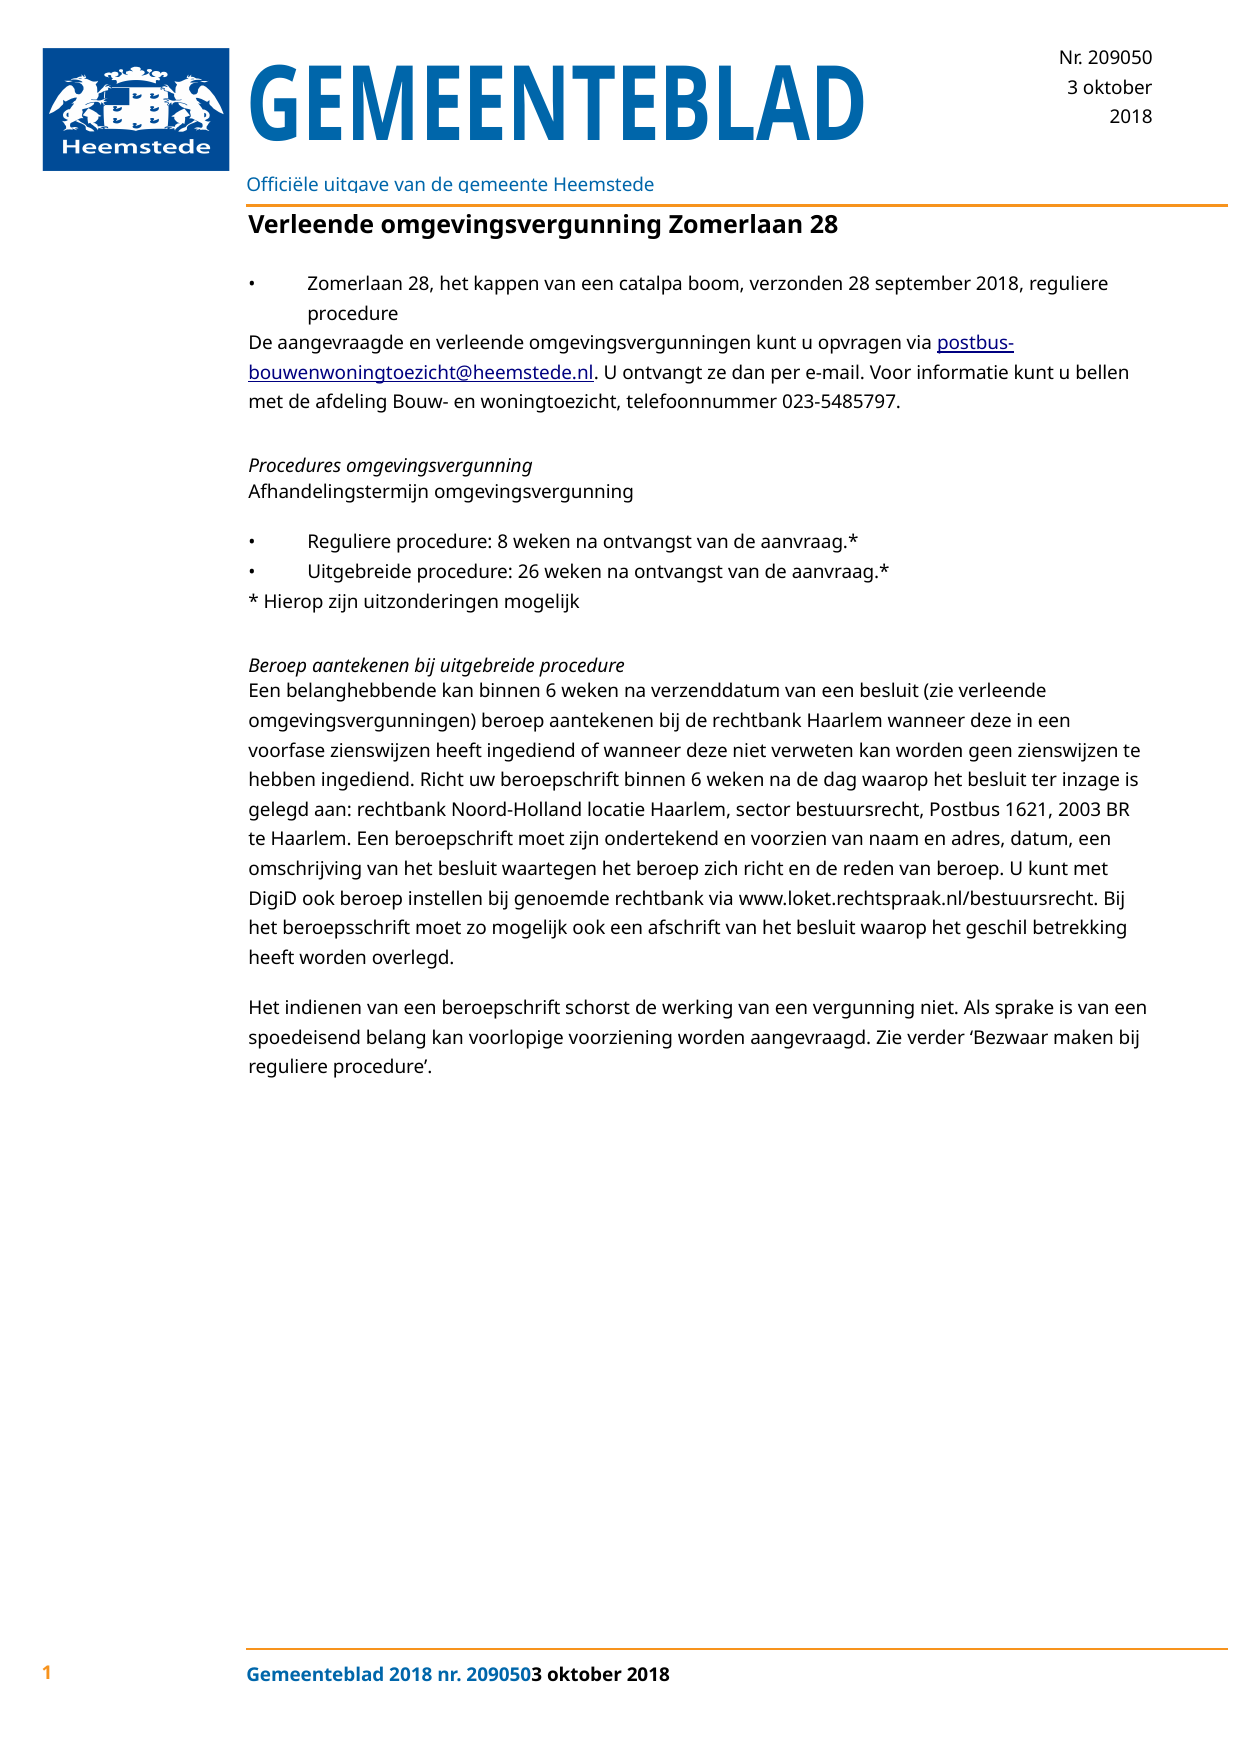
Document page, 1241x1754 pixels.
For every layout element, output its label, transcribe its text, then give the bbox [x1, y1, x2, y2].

text Beroep aantekenen bij uitgebreide procedure [248, 652, 1152, 678]
text Het indienen van een beroepschrift schorst de werking van een vergunning niet. Als sprake is van een spoedeisend belang kan voorlopige voorziening worden aangevraagd. Zie verder ‘Bezwaar maken bij reguliere procedure’. [248, 994, 1152, 1079]
picture [41, 47, 231, 172]
text De aangevraagde en verleende omgevingsvergunningen kunt u opvragen via postbus-bouwenwoningtoezicht@heemstede.nl. U ontvangt ze dan per e-mail. Voor informatie kunt u bellen met de afdeling Bouw- en woningtoezicht, telefoonnummer 023-5485797. [248, 329, 1152, 414]
list Zomerlaan 28, het kappen van een catalpa boom, verzonden 28 september 2018, reguliere procedure [248, 270, 1152, 326]
text Verleende omgevingsvergunning Zomerlaan 28 [248, 207, 1152, 241]
text Afhandelingstermijn omgevingsvergunning [248, 478, 1152, 504]
text Een belanghebbende kan binnen 6 weken na verzenddatum van een besluit (zie verleende omgevingsvergunningen) beroep aantekenen bij de rechtbank Haarlem wanneer deze in een voorfase zienswijzen heeft ingediend of wanneer deze niet verweten kan worden geen zienswijzen te hebben ingediend. Richt uw beroepschrift binnen 6 weken na de dag waarop het besluit ter inzage is gelegd aan: rechtbank Noord-Holland locatie Haarlem, sector bestuursrecht, Postbus 1621, 2003 BR te Haarlem. Een beroepschrift moet zijn ondertekend en voorzien van naam en adres, datum, een omschrijving van het besluit waartegen het beroep zich richt en de reden van beroep. U kunt met DigiD ook beroep instellen bij genoemde rechtbank via www.loket.rechtspraak.nl/bestuursrecht. Bij het beroepsschrift moet zo mogelijk ook een afschrift van het besluit waarop het geschil betrekking heeft worden overlegd. [248, 678, 1152, 969]
list Uitgebreide procedure: 26 weken na ontvangst van de aanvraag.* [248, 558, 1152, 584]
text * Hierop zijn uitzonderingen mogelijk [248, 588, 1152, 614]
list Reguliere procedure: 8 weken na ontvangst van de aanvraag.* [248, 529, 1152, 554]
text Procedures omgevingsvergunning [248, 453, 1152, 478]
